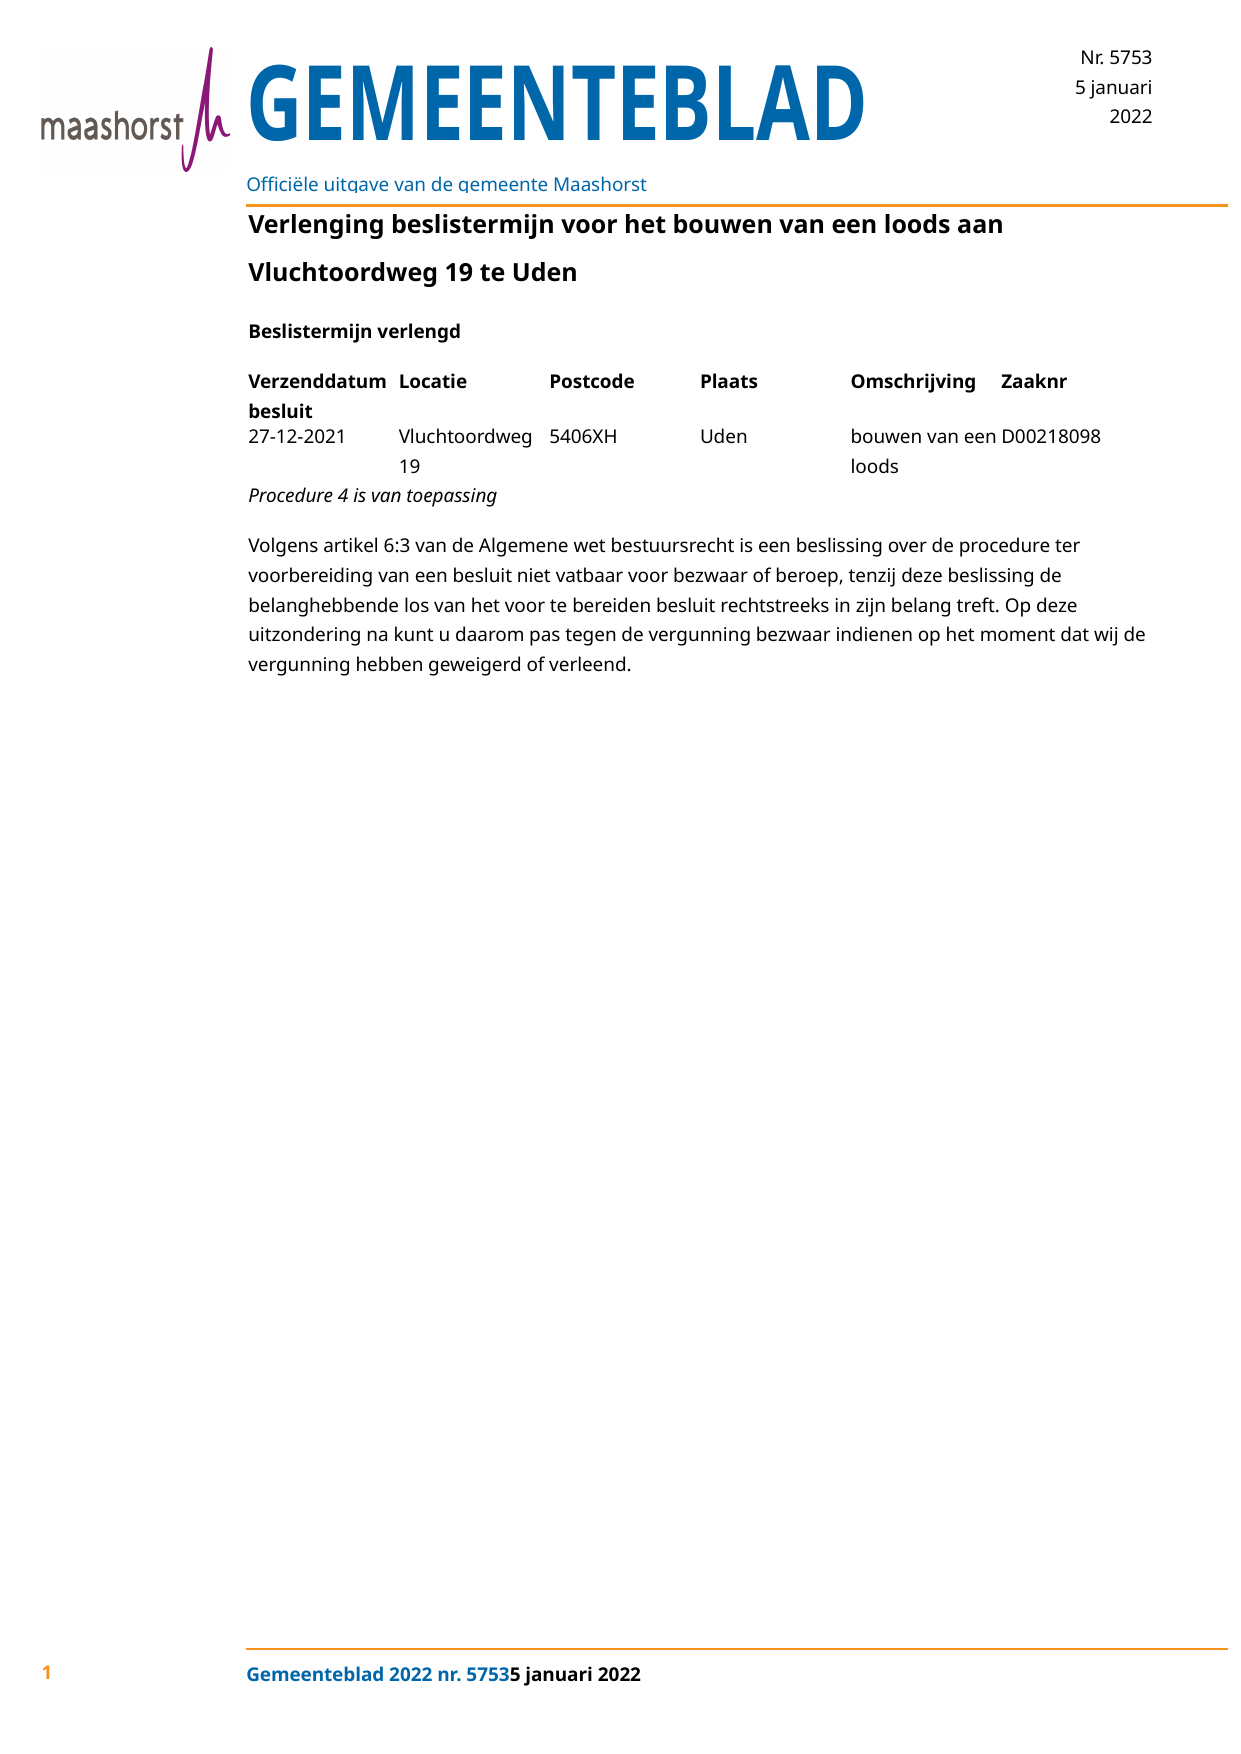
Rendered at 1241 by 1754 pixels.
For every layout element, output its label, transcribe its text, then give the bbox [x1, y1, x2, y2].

table_cell bouwen van een loods [850, 424, 1001, 479]
picture [41, 47, 231, 172]
table_cell D00218098 [1001, 424, 1152, 479]
text Beslistermijn verlengd [248, 318, 1152, 344]
table_header Omschrijving [850, 369, 1001, 424]
table_cell 5406XH [549, 424, 700, 479]
table_header Zaaknr [1001, 369, 1152, 424]
table_cell Uden [700, 424, 850, 479]
table_header Locatie [399, 369, 549, 424]
text Verlenging beslistermijn voor het bouwen van een loods aan Vluchtoordweg 19 te Uden [248, 207, 1152, 288]
table_header Verzenddatum besluit [248, 369, 398, 424]
table_cell Vluchtoordweg 19 [399, 424, 549, 479]
text Volgens artikel 6:3 van de Algemene wet bestuursrecht is een beslissing over de procedure ter voorbereiding van een besluit niet vatbaar voor bezwaar of beroep, tenzij deze beslissing de belanghebbende los van het voor te bereiden besluit rechtstreeks in zijn belang treft. Op deze uitzondering na kunt u daarom pas tegen de vergunning bezwaar indienen op het moment dat wij de vergunning hebben geweigerd of verleend. [248, 533, 1152, 677]
table_cell 27-12-2021 [248, 424, 398, 479]
table_header Plaats [700, 369, 850, 424]
text Procedure 4 is van toepassing [248, 482, 1152, 508]
table_header Postcode [549, 369, 700, 424]
